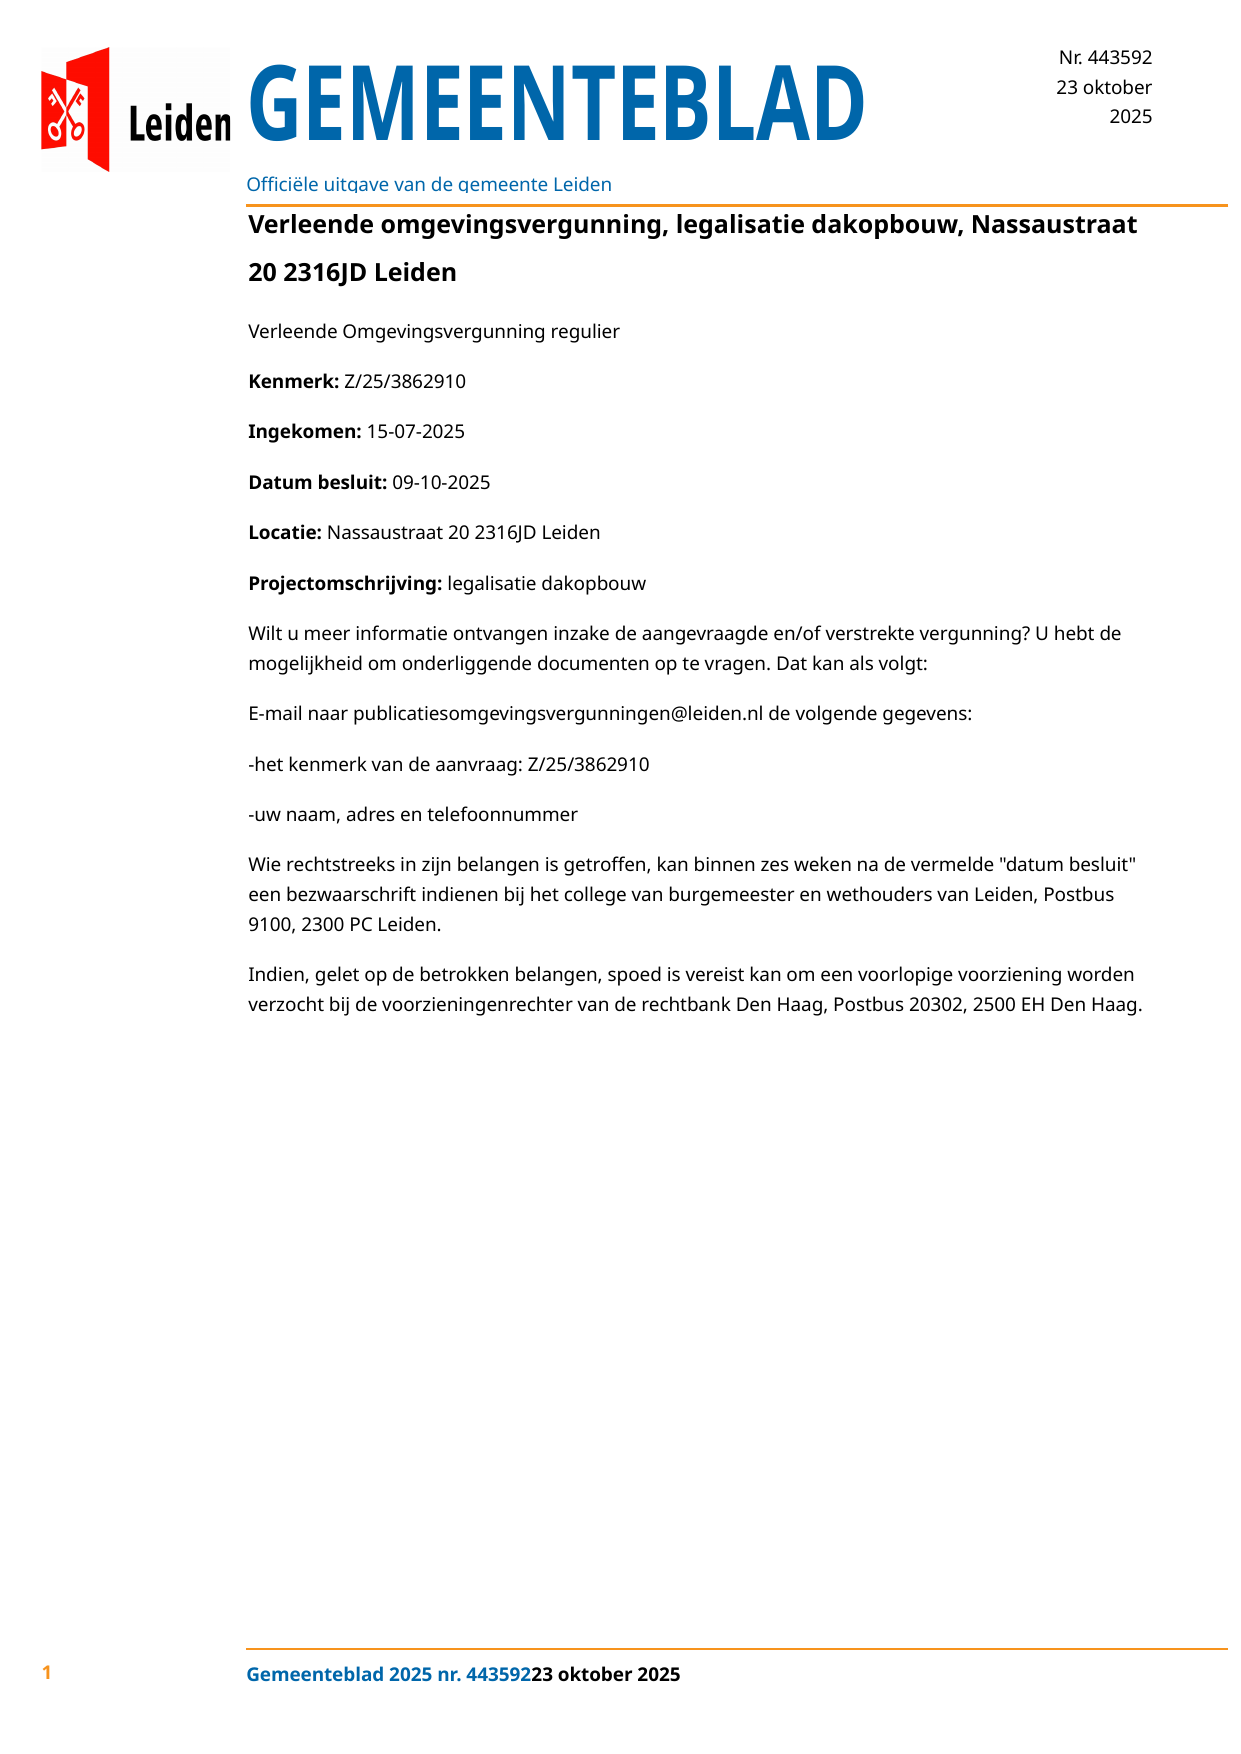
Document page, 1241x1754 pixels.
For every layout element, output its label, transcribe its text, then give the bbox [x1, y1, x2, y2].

text -het kenmerk van de aanvraag: Z/25/3862910 [248, 751, 1152, 777]
text -uw naam, adres en telefoonnummer [248, 801, 1152, 827]
text Projectomschrijving: legalisatie dakopbouw [248, 570, 1152, 596]
text Ingekomen: 15-07-2025 [248, 419, 1152, 444]
text Wilt u meer informatie ontvangen inzake de aangevraagde en/of verstrekte vergunning? U hebt de mogelijkheid om onderliggende documenten op te vragen. Dat kan als volgt: [248, 620, 1152, 676]
text Kenmerk: Z/25/3862910 [248, 368, 1152, 394]
text E-mail naar publicatiesomgevingsvergunningen@leiden.nl de volgende gegevens: [248, 700, 1152, 726]
picture [41, 47, 231, 172]
text Wie rechtstreeks in zijn belangen is getroffen, kan binnen zes weken na de vermelde "datum besluit" een bezwaarschrift indienen bij het college van burgemeester en wethouders van Leiden, Postbus 9100, 2300 PC Leiden. [248, 852, 1152, 937]
text Verleende omgevingsvergunning, legalisatie dakopbouw, Nassaustraat 20 2316JD Leiden [248, 207, 1152, 288]
text Verleende Omgevingsvergunning regulier [248, 318, 1152, 344]
text Locatie: Nassaustraat 20 2316JD Leiden [248, 519, 1152, 545]
text Indien, gelet op de betrokken belangen, spoed is vereist kan om een voorlopige voorziening worden verzocht bij de voorzieningenrechter van de rechtbank Den Haag, Postbus 20302, 2500 EH Den Haag. [248, 961, 1152, 1017]
text Datum besluit: 09-10-2025 [248, 469, 1152, 495]
